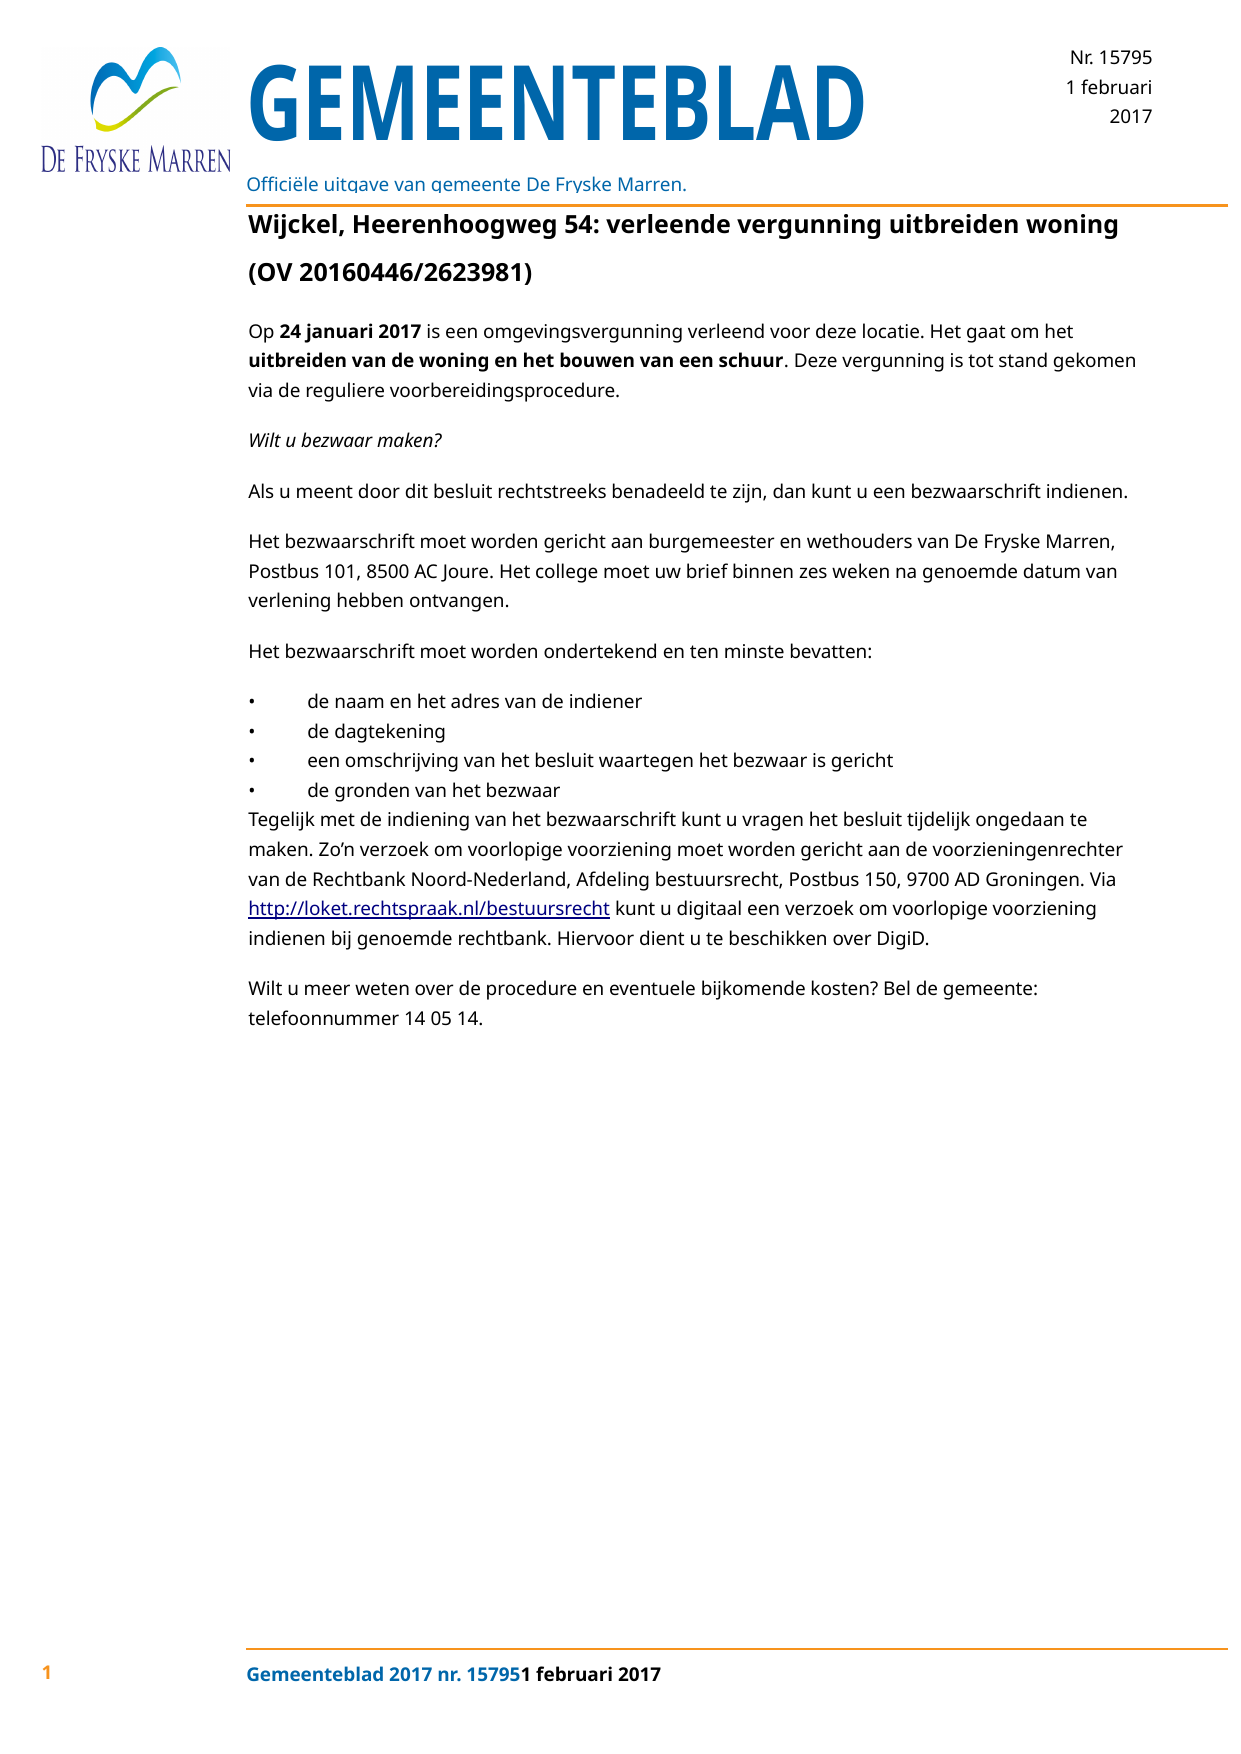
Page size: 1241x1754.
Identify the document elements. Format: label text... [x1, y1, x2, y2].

picture [41, 47, 231, 172]
list de dagtekening [248, 718, 1152, 744]
list een omschrijving van het besluit waartegen het bezwaar is gericht [248, 747, 1152, 773]
text Wilt u meer weten over de procedure en eventuele bijkomende kosten? Bel de gemeente: telefoonnummer 14 05 14. [248, 975, 1152, 1031]
list de gronden van het bezwaar [248, 777, 1152, 803]
text Tegelijk met de indiening van het bezwaarschrift kunt u vragen het besluit tijdelijk ongedaan te maken. Zo’n verzoek om voorlopige voorziening moet worden gericht aan de voorzieningenrechter van de Rechtbank Noord-Nederland, Afdeling bestuursrecht, Postbus 150, 9700 AD Groningen. Via http://loket.rechtspraak.nl/bestuursrecht kunt u digitaal een verzoek om voorlopige voorziening indienen bij genoemde rechtbank. Hiervoor dient u te beschikken over DigiD. [248, 807, 1152, 951]
text Het bezwaarschrift moet worden ondertekend en ten minste bevatten: [248, 638, 1152, 664]
text Het bezwaarschrift moet worden gericht aan burgemeester en wethouders van De Fryske Marren, Postbus 101, 8500 AC Joure. Het college moet uw brief binnen zes weken na genoemde datum van verlening hebben ontvangen. [248, 528, 1152, 613]
text Op 24 januari 2017 is een omgevingsvergunning verleend voor deze locatie. Het gaat om het uitbreiden van de woning en het bouwen van een schuur. Deze vergunning is tot stand gekomen via de reguliere voorbereidingsprocedure. [248, 318, 1152, 403]
text Als u meent door dit besluit rechtstreeks benadeeld te zijn, dan kunt u een bezwaarschrift indienen. [248, 478, 1152, 504]
text Wijckel, Heerenhoogweg 54: verleende vergunning uitbreiden woning (OV 20160446/2623981) [248, 207, 1152, 288]
text Wilt u bezwaar maken? [248, 427, 1152, 453]
list de naam en het adres van de indiener [248, 688, 1152, 714]
